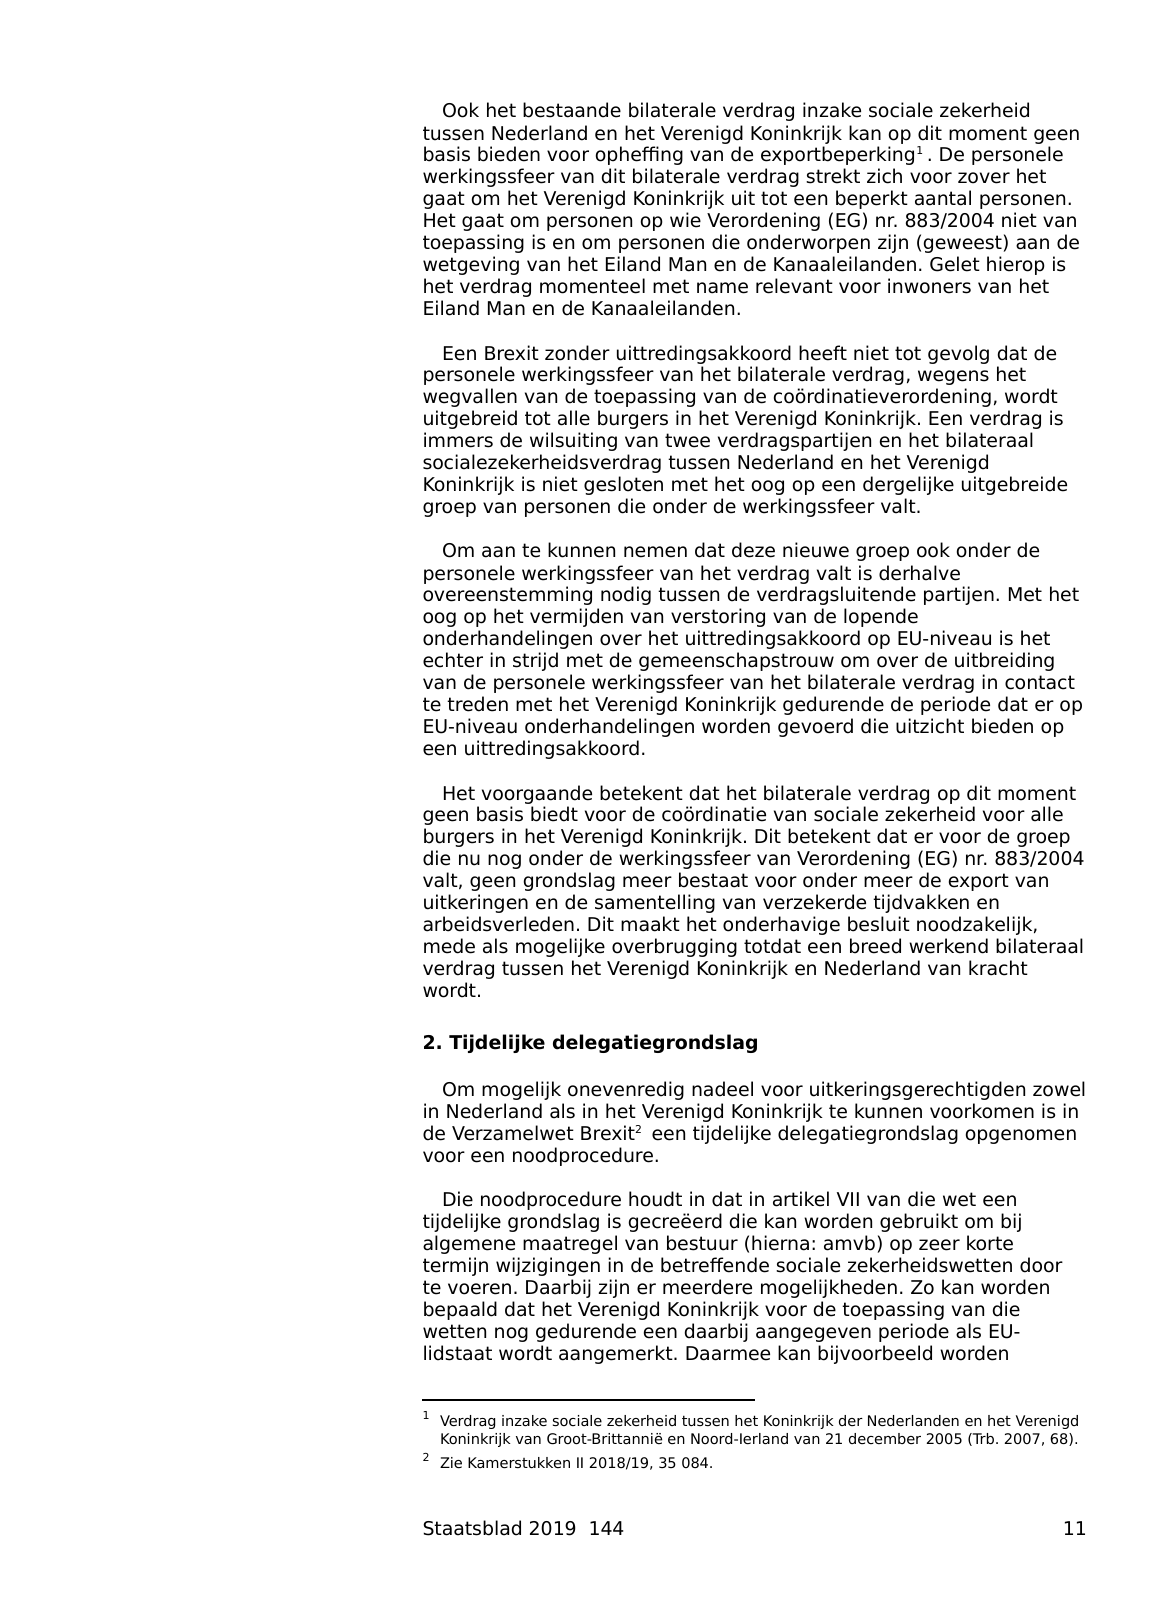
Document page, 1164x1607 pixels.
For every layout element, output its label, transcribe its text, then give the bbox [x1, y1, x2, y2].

text Het voorgaande betekent dat het bilaterale verdrag op dit moment geen basis biedt voor de coördinatie van sociale zekerheid voor alle burgers in het Verenigd Koninkrijk. Dit betekent dat er voor de groep die nu nog onder de werkingssfeer van Verordening (EG) nr. 883/2004 valt, geen grondslag meer bestaat voor onder meer de export van uitkeringen en de samentelling van verzekerde tijdvakken en arbeidsverleden. Dit maakt het onderhavige besluit noodzakelijk, mede als mogelijke overbrugging totdat een breed werkend bilateraal verdrag tussen het Verenigd Koninkrijk en Nederland van kracht wordt. [422, 782, 1087, 1002]
text Zie Kamerstukken II 2018/19, 35 084. [422, 1451, 1087, 1473]
text Die noodprocedure houdt in dat in artikel VII van die wet een tijdelijke grondslag is gecreëerd die kan worden gebruikt om bij algemene maatregel van bestuur (hierna: amvb) op zeer korte termijn wijzigingen in de betreffende sociale zekerheidswetten door te voeren. Daarbij zijn er meerdere mogelijkheden. Zo kan worden bepaald dat het Verenigd Koninkrijk voor de toepassing van die wetten nog gedurende een daarbij aangegeven periode als EU-lidstaat wordt aangemerkt. Daarmee kan bijvoorbeeld worden [422, 1189, 1087, 1365]
text Ook het bestaande bilaterale verdrag inzake sociale zekerheid tussen Nederland en het Verenigd Koninkrijk kan op dit moment geen basis bieden voor opheffing van de exportbeperking. De personele werkingssfeer van dit bilaterale verdrag strekt zich voor zover het gaat om het Verenigd Koninkrijk uit tot een beperkt aantal personen. Het gaat om personen op wie Verordening (EG) nr. 883/2004 niet van toepassing is en om personen die onderworpen zijn (geweest) aan de wetgeving van het Eiland Man en de Kanaaleilanden. Gelet hierop is het verdrag momenteel met name relevant voor inwoners van het Eiland Man en de Kanaaleilanden. [422, 100, 1087, 320]
text Een Brexit zonder uittredingsakkoord heeft niet tot gevolg dat de personele werkingssfeer van het bilaterale verdrag, wegens het wegvallen van de toepassing van de coördinatieverordening, wordt uitgebreid tot alle burgers in het Verenigd Koninkrijk. Een verdrag is immers de wilsuiting van twee verdragspartijen en het bilateraal socialezekerheidsverdrag tussen Nederland en het Verenigd Koninkrijk is niet gesloten met het oog op een dergelijke uitgebreide groep van personen die onder de werkingssfeer valt. [422, 342, 1087, 518]
subtitle 2. Tijdelijke delegatiegrondslag [422, 1032, 1087, 1054]
text Om mogelijk onevenredig nadeel voor uitkeringsgerechtigden zowel in Nederland als in het Verenigd Koninkrijk te kunnen voorkomen is in de Verzamelwet Brexit een tijdelijke delegatiegrondslag opgenomen voor een noodprocedure. [422, 1079, 1087, 1167]
text Om aan te kunnen nemen dat deze nieuwe groep ook onder de personele werkingssfeer van het verdrag valt is derhalve overeenstemming nodig tussen de verdragsluitende partijen. Met het oog op het vermijden van verstoring van de lopende onderhandelingen over het uittredingsakkoord op EU-niveau is het echter in strijd met de gemeenschapstrouw om over de uitbreiding van de personele werkingssfeer van het bilaterale verdrag in contact te treden met het Verenigd Koninkrijk gedurende de periode dat er op EU-niveau onderhandelingen worden gevoerd die uitzicht bieden op een uittredingsakkoord. [422, 540, 1087, 760]
text Verdrag inzake sociale zekerheid tussen het Koninkrijk der Nederlanden en het Verenigd Koninkrijk van Groot-Brittannië en Noord-Ierland van 21 december 2005 (Trb. 2007, 68). [422, 1409, 1087, 1448]
